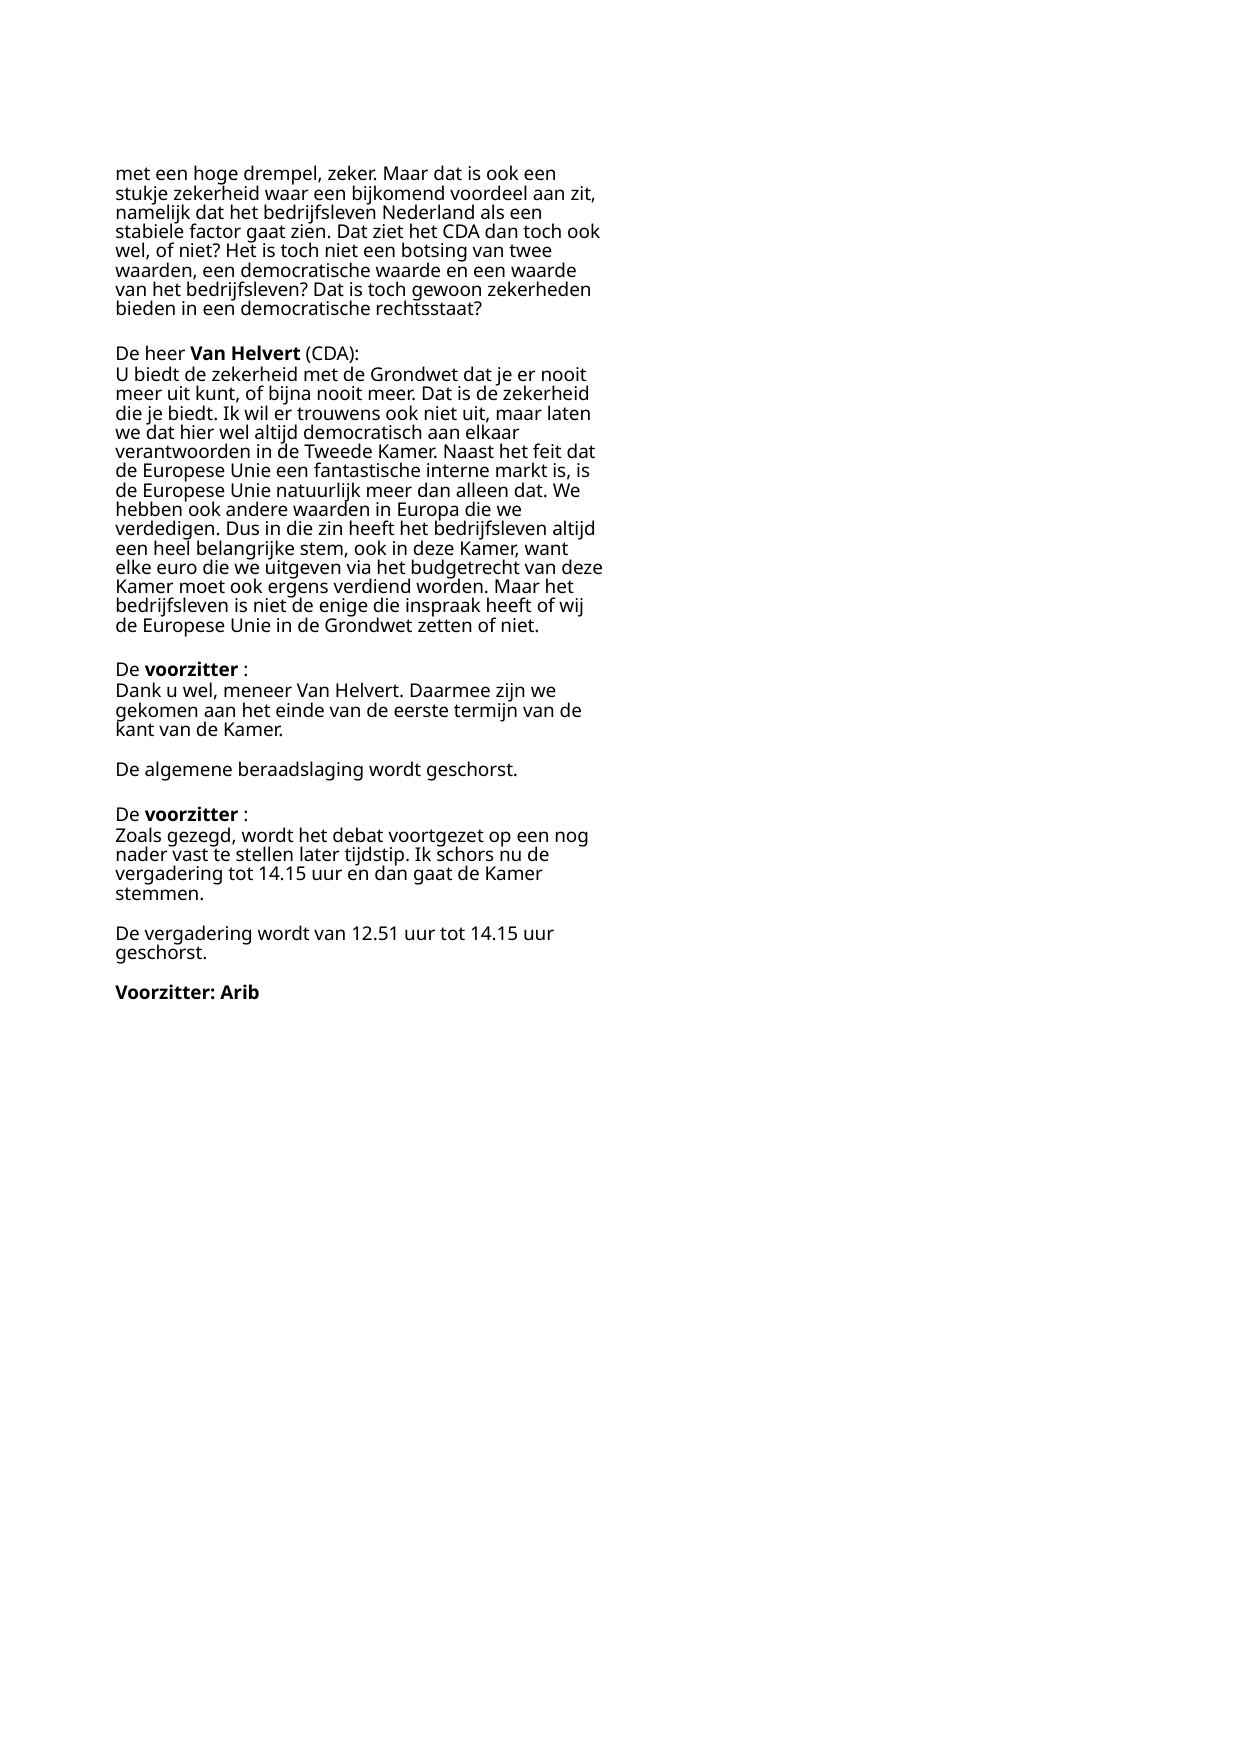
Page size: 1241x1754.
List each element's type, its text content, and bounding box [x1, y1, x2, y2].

text De algemene beraadslaging wordt geschorst. [115, 761, 605, 780]
text Voorzitter: Arib [115, 984, 605, 1003]
text Dank u wel, meneer Van Helvert. Daarmee zijn we gekomen aan het einde van de eerste termijn van de kant van de Kamer. [115, 682, 605, 740]
text U biedt de zekerheid met de Grondwet dat je er nooit meer uit kunt, of bijna nooit meer. Dat is de zekerheid die je biedt. Ik wil er trouwens ook niet uit, maar laten we dat hier wel altijd democratisch aan elkaar verantwoorden in de Tweede Kamer. Naast het feit dat de Europese Unie een fantastische interne markt is, is de Europese Unie natuurlijk meer dan alleen dat. We hebben ook andere waarden in Europa die we verdedigen. Dus in die zin heeft het bedrijfsleven altijd een heel belangrijke stem, ook in deze Kamer, want elke euro die we uitgeven via het budgetrecht van deze Kamer moet ook ergens verdiend worden. Maar het bedrijfsleven is niet de enige die inspraak heeft of wij de Europese Unie in de Grondwet zetten of niet. [115, 366, 605, 636]
text De voorzitter : [115, 657, 605, 682]
text De heer Van Helvert (CDA): [115, 340, 605, 366]
text Zoals gezegd, wordt het debat voortgezet op een nog nader vast te stellen later tijdstip. Ik schors nu de vergadering tot 14.15 uur en dan gaat de Kamer stemmen. [115, 827, 605, 904]
text De voorzitter : [115, 801, 605, 827]
text De vergadering wordt van 12.51 uur tot 14.15 uur geschorst. [115, 925, 605, 963]
text met een hoge drempel, zeker. Maar dat is ook een stukje zekerheid waar een bijkomend voordeel aan zit, namelijk dat het bedrijfsleven Nederland als een stabiele factor gaat zien. Dat ziet het CDA dan toch ook wel, of niet? Het is toch niet een botsing van twee waarden, een democratische waarde en een waarde van het bedrijfsleven? Dat is toch gewoon zekerheden bieden in een democratische rechtsstaat? [115, 165, 605, 319]
